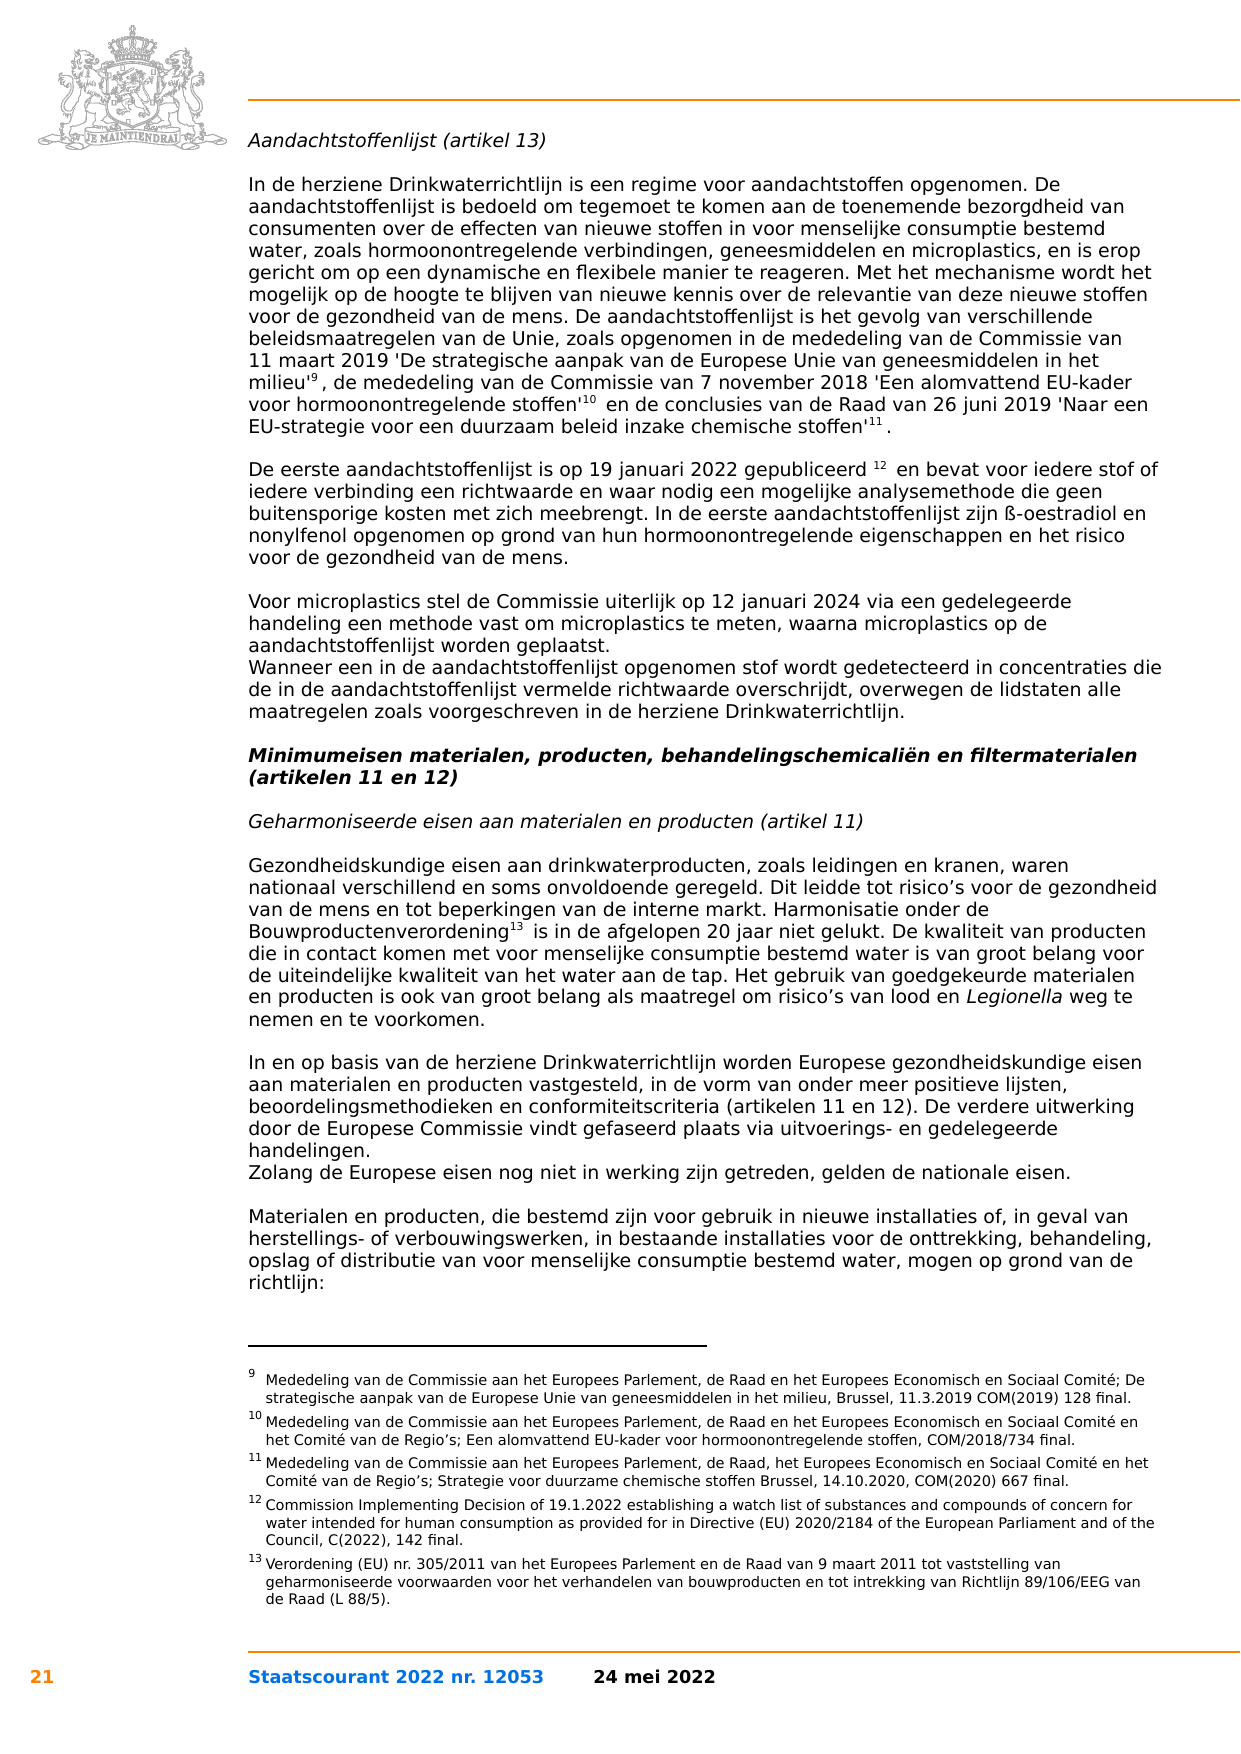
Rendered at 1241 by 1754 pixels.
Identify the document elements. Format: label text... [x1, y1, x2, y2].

text Zolang de Europese eisen nog niet in werking zijn getreden, gelden de nationale eisen. [248, 1162, 1163, 1184]
subtitle Aandachtstoffenlijst (artikel 13) [248, 130, 1163, 152]
text Mededeling van de Commissie aan het Europees Parlement, de Raad en het Europees Economisch en Sociaal Comité en het Comité van de Regio’s; Een alomvattend EU-kader voor hormoonontregelende stoffen, COM/2018/734 final. [248, 1409, 1163, 1448]
subtitle Geharmoniseerde eisen aan materialen en producten (artikel 11) [248, 811, 1163, 833]
text De eerste aandachtstoffenlijst is op 19 januari 2022 gepubliceerd en bevat voor iedere stof of iedere verbinding een richtwaarde en waar nodig een mogelijke analysemethode die geen buitensporige kosten met zich meebrengt. In de eerste aandachtstoffenlijst zijn ß-oestradiol en nonylfenol opgenomen op grond van hun hormoonontregelende eigenschappen en het risico voor de gezondheid van de mens. [248, 459, 1163, 569]
text Gezondheidskundige eisen aan drinkwaterproducten, zoals leidingen en kranen, waren nationaal verschillend en soms onvoldoende geregeld. Dit leidde tot risico’s voor de gezondheid van de mens en tot beperkingen van de interne markt. Harmonisatie onder de Bouwproductenverordening is in de afgelopen 20 jaar niet gelukt. De kwaliteit van producten die in contact komen met voor menselijke consumptie bestemd water is van groot belang voor de uiteindelijke kwaliteit van het water aan de tap. Het gebruik van goedgekeurde materialen en producten is ook van groot belang als maatregel om risico’s van lood en Legionella weg te nemen en te voorkomen. [248, 854, 1163, 1030]
text Mededeling van de Commissie aan het Europees Parlement, de Raad en het Europees Economisch en Sociaal Comité; De strategische aanpak van de Europese Unie van geneesmiddelen in het milieu, Brussel, 11.3.2019 COM(2019) 128 final. [248, 1368, 1163, 1407]
text Commission Implementing Decision of 19.1.2022 establishing a watch list of substances and compounds of concern for water intended for human consumption as provided for in Directive (EU) 2020/2184 of the European Parliament and of the Council, C(2022), 142 final. [248, 1493, 1163, 1549]
text In en op basis van de herziene Drinkwaterrichtlijn worden Europese gezondheidskundige eisen aan materialen en producten vastgesteld, in de vorm van onder meer positieve lijsten, beoordelingsmethodieken en conformiteitscriteria (artikelen 11 en 12). De verdere uitwerking door de Europese Commissie vindt gefaseerd plaats via uitvoerings- en gedelegeerde handelingen. [248, 1052, 1163, 1162]
text In de herziene Drinkwaterrichtlijn is een regime voor aandachtstoffen opgenomen. De aandachtstoffenlijst is bedoeld om tegemoet te komen aan de toenemende bezorgdheid van consumenten over de effecten van nieuwe stoffen in voor menselijke consumptie bestemd water, zoals hormoonontregelende verbindingen, geneesmiddelen en microplastics, en is erop gericht om op een dynamische en flexibele manier te reageren. Met het mechanisme wordt het mogelijk op de hoogte te blijven van nieuwe kennis over de relevantie van deze nieuwe stoffen voor de gezondheid van de mens. De aandachtstoffenlijst is het gevolg van verschillende beleidsmaatregelen van de Unie, zoals opgenomen in de mededeling van de Commissie van 11 maart 2019 'De strategische aanpak van de Europese Unie van geneesmiddelen in het milieu', de mededeling van de Commissie van 7 november 2018 'Een alomvattend EU-kader voor hormoonontregelende stoffen' en de conclusies van de Raad van 26 juni 2019 'Naar een EU-strategie voor een duurzaam beleid inzake chemische stoffen'. [248, 174, 1163, 437]
text Mededeling van de Commissie aan het Europees Parlement, de Raad, het Europees Economisch en Sociaal Comité en het Comité van de Regio’s; Strategie voor duurzame chemische stoffen Brussel, 14.10.2020, COM(2020) 667 final. [248, 1451, 1163, 1490]
subtitle Minimumeisen materialen, producten, behandelingschemicaliën en filtermaterialen (artikelen 11 en 12) [248, 745, 1163, 789]
picture [38, 25, 227, 150]
text Voor microplastics stel de Commissie uiterlijk op 12 januari 2024 via een gedelegeerde handeling een methode vast om microplastics te meten, waarna microplastics op de aandachtstoffenlijst worden geplaatst. [248, 591, 1163, 657]
text Verordening (EU) nr. 305/2011 van het Europees Parlement en de Raad van 9 maart 2011 tot vaststelling van geharmoniseerde voorwaarden voor het verhandelen van bouwproducten en tot intrekking van Richtlijn 89/106/EEG van de Raad (L 88/5). [248, 1552, 1163, 1608]
text Wanneer een in de aandachtstoffenlijst opgenomen stof wordt gedetecteerd in concentraties die de in de aandachtstoffenlijst vermelde richtwaarde overschrijdt, overwegen de lidstaten alle maatregelen zoals voorgeschreven in de herziene Drinkwaterrichtlijn. [248, 657, 1163, 723]
text Materialen en producten, die bestemd zijn voor gebruik in nieuwe installaties of, in geval van herstellings- of verbouwingswerken, in bestaande installaties voor de onttrekking, behandeling, opslag of distributie van voor menselijke consumptie bestemd water, mogen op grond van de richtlijn: [248, 1206, 1163, 1294]
